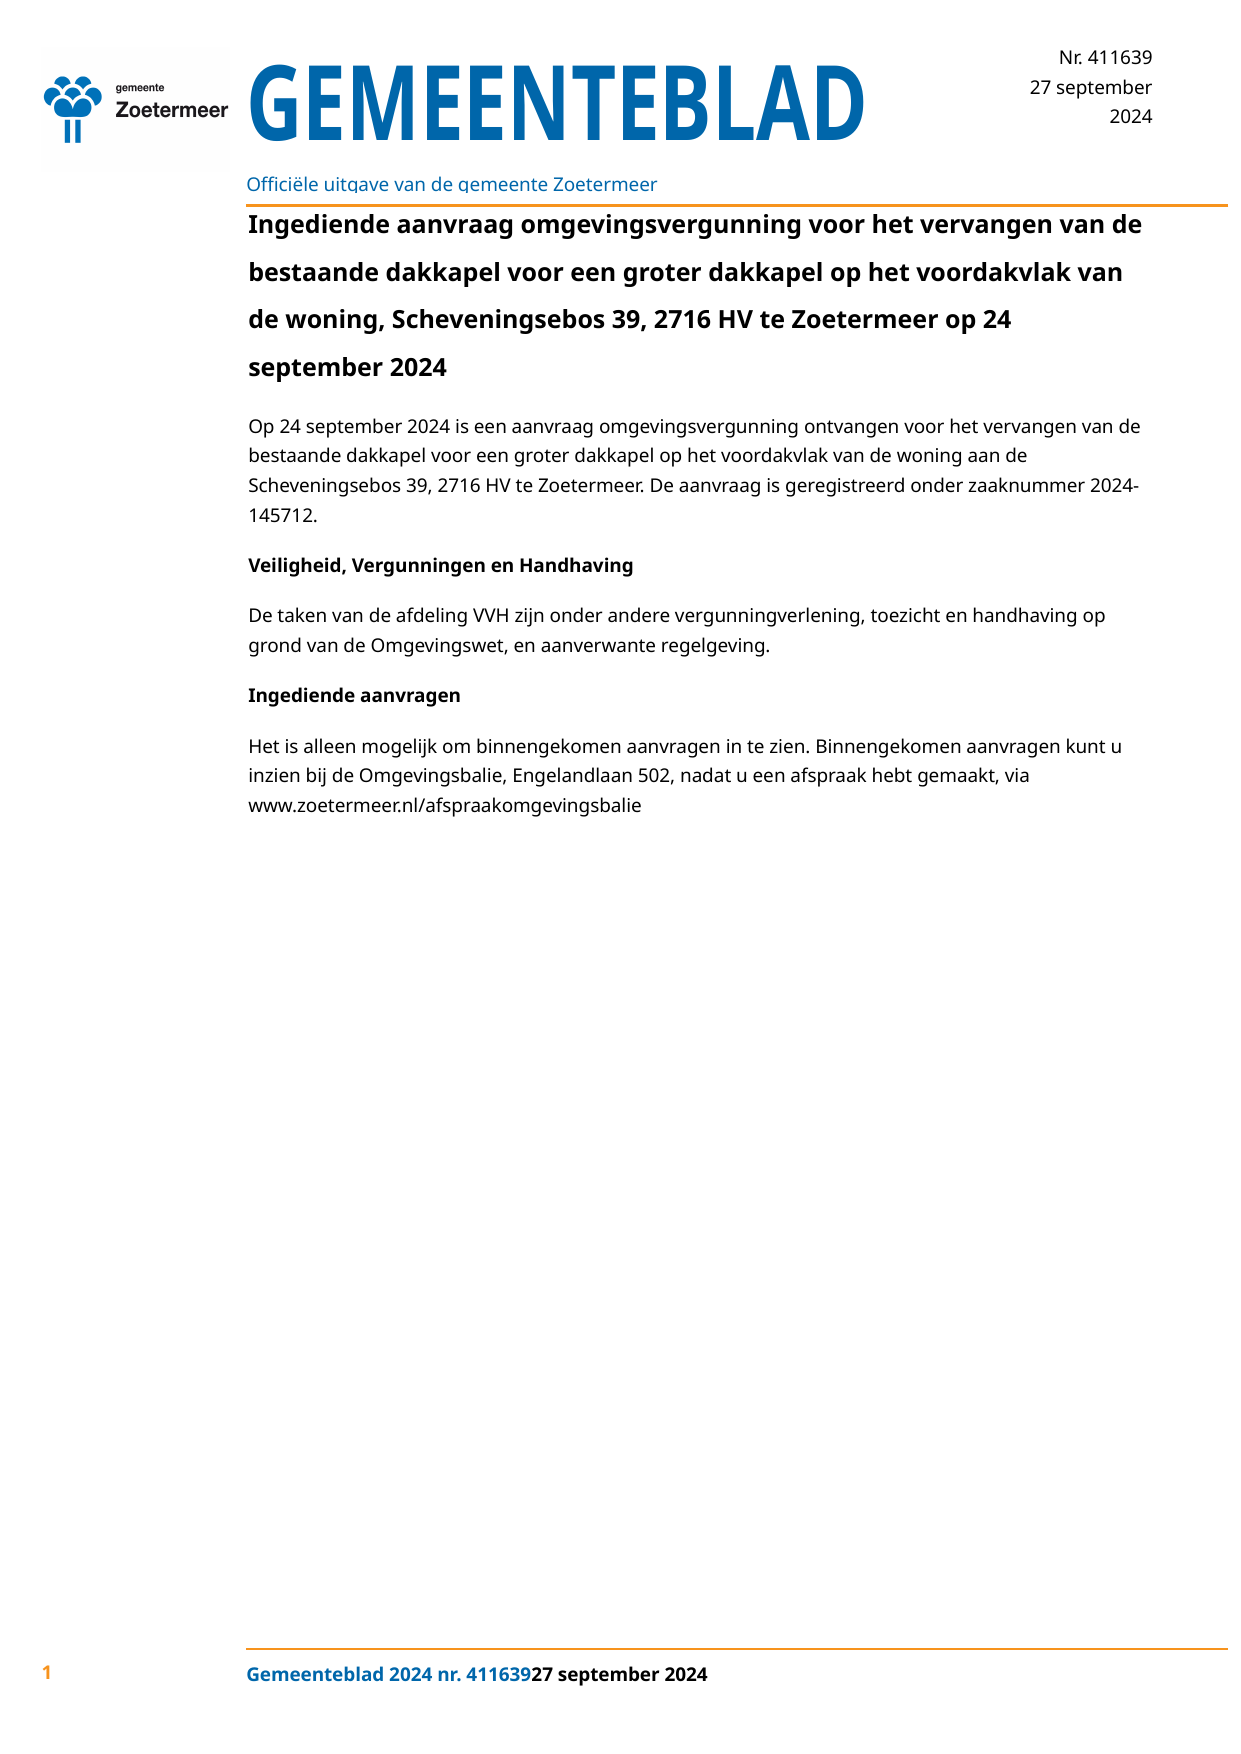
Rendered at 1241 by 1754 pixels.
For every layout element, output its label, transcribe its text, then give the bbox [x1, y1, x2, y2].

text De taken van de afdeling VVH zijn onder andere vergunningverlening, toezicht en handhaving op grond van de Omgevingswet, en aanverwante regelgeving. [248, 603, 1152, 658]
text Ingediende aanvragen [248, 683, 1152, 708]
text Op 24 september 2024 is een aanvraag omgevingsvergunning ontvangen voor het vervangen van de bestaande dakkapel voor een groter dakkapel op het voordakvlak van de woning aan de Scheveningsebos 39, 2716 HV te Zoetermeer. De aanvraag is geregistreerd onder zaaknummer 2024-145712. [248, 413, 1152, 528]
text Ingediende aanvraag omgevingsvergunning voor het vervangen van de bestaande dakkapel voor een groter dakkapel op het voordakvlak van de woning, Scheveningsebos 39, 2716 HV te Zoetermeer op 24 september 2024 [248, 207, 1152, 384]
text Veiligheid, Vergunningen en Handhaving [248, 552, 1152, 578]
text Het is alleen mogelijk om binnengekomen aanvragen in te zien. Binnengekomen aanvragen kunt u inzien bij de Omgevingsbalie, Engelandlaan 502, nadat u een afspraak hebt gemaakt, via www.zoetermeer.nl/afspraakomgevingsbalie [248, 733, 1152, 818]
picture [41, 47, 231, 172]
